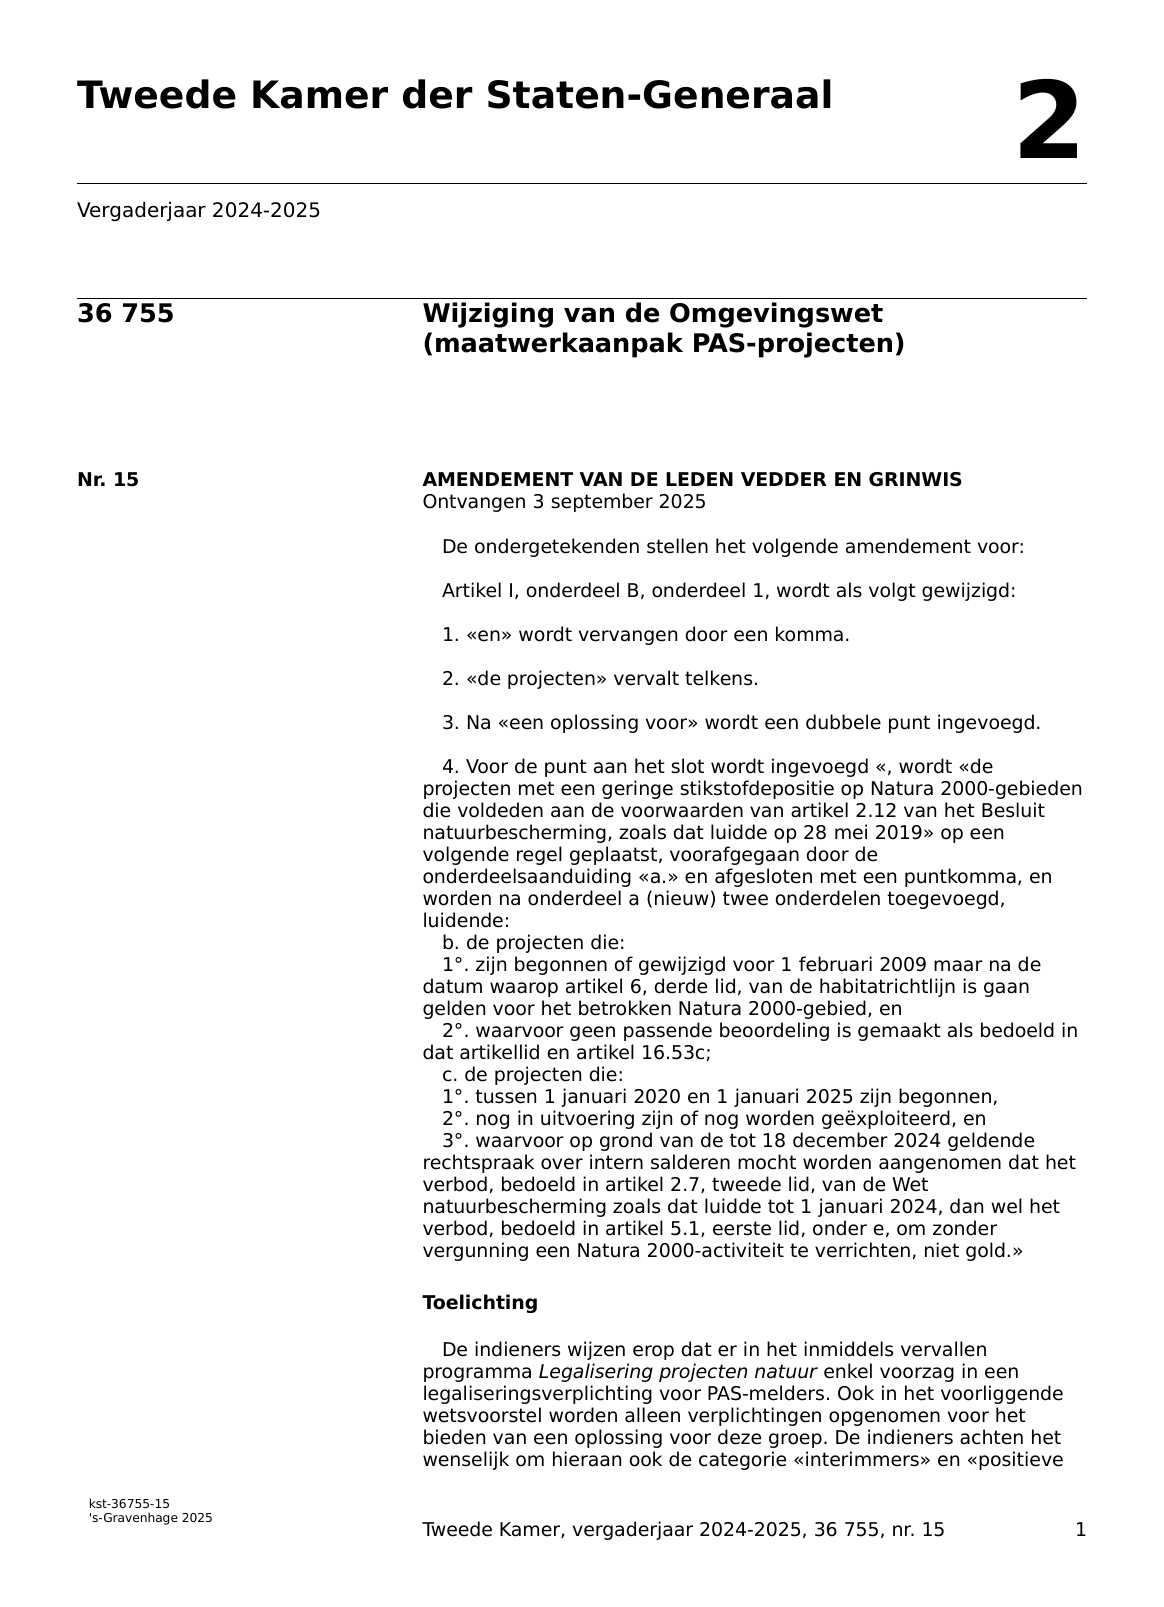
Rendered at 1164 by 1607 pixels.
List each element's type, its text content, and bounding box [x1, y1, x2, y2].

text kst-36755-15 [88, 1497, 323, 1511]
text 1°. tussen 1 januari 2020 en 1 januari 2025 zijn begonnen, [422, 1086, 1087, 1108]
text 's-Gravenhage 2025 [88, 1511, 323, 1525]
text 3. Na «een oplossing voor» wordt een dubbele punt ingevoegd. [422, 712, 1087, 734]
text De ondergetekenden stellen het volgende amendement voor: [422, 536, 1087, 557]
subtitle Nr. 15 AMENDEMENT VAN DE LEDEN VEDDER EN GRINWIS [77, 469, 1087, 491]
table_header Tweede Kamer der Staten-Generaal [77, 59, 886, 183]
text 4. Voor de punt aan het slot wordt ingevoegd «, wordt «de projecten met een geringe stikstofdepositie op Natura 2000-gebieden die voldeden aan de voorwaarden van artikel 2.12 van het Besluit natuurbescherming, zoals dat luidde op 28 mei 2019» op een volgende regel geplaatst, voorafgegaan door de onderdeelsaanduiding «a.» en afgesloten met een puntkomma, en worden na onderdeel a (nieuw) twee onderdelen toegevoegd, luidende: [422, 756, 1087, 932]
subtitle Toelichting [422, 1292, 1087, 1314]
text De indieners wijzen erop dat er in het inmiddels vervallen programma Legalisering projecten natuur enkel voorzag in een legaliseringsverplichting voor PAS-melders. Ook in het voorliggende wetsvoorstel worden alleen verplichtingen opgenomen voor het bieden van een oplossing voor deze groep. De indieners achten het wenselijk om hieraan ook de categorie «interimmers» en «positieve [422, 1339, 1087, 1471]
subtitle 36 755 Wijziging van de Omgevingswet (maatwerkaanpak PAS-projecten) [77, 299, 1087, 358]
text b. de projecten die: [422, 932, 1087, 954]
text 1. «en» wordt vervangen door een komma. [422, 624, 1087, 646]
text 3°. waarvoor op grond van de tot 18 december 2024 geldende rechtspraak over intern salderen mocht worden aangenomen dat het verbod, bedoeld in artikel 2.7, tweede lid, van de Wet natuurbescherming zoals dat luidde tot 1 januari 2024, dan wel het verbod, bedoeld in artikel 5.1, eerste lid, onder e, om zonder vergunning een Natura 2000-activiteit te verrichten, niet gold.» [422, 1130, 1087, 1262]
table_cell Vergaderjaar 2024-2025 [77, 184, 1087, 298]
text 2°. nog in uitvoering zijn of nog worden geëxploiteerd, en [422, 1108, 1087, 1130]
text Artikel I, onderdeel B, onderdeel 1, wordt als volgt gewijzigd: [422, 580, 1087, 602]
text Ontvangen 3 september 2025 [422, 491, 1087, 513]
text 1°. zijn begonnen of gewijzigd voor 1 februari 2009 maar na de datum waarop artikel 6, derde lid, van de habitatrichtlijn is gaan gelden voor het betrokken Natura 2000-gebied, en [422, 954, 1087, 1020]
text 2. «de projecten» vervalt telkens. [422, 668, 1087, 690]
text 2°. waarvoor geen passende beoordeling is gemaakt als bedoeld in dat artikellid en artikel 16.53c; [422, 1020, 1087, 1064]
text c. de projecten die: [422, 1064, 1087, 1086]
table_header 2 [886, 59, 1087, 183]
